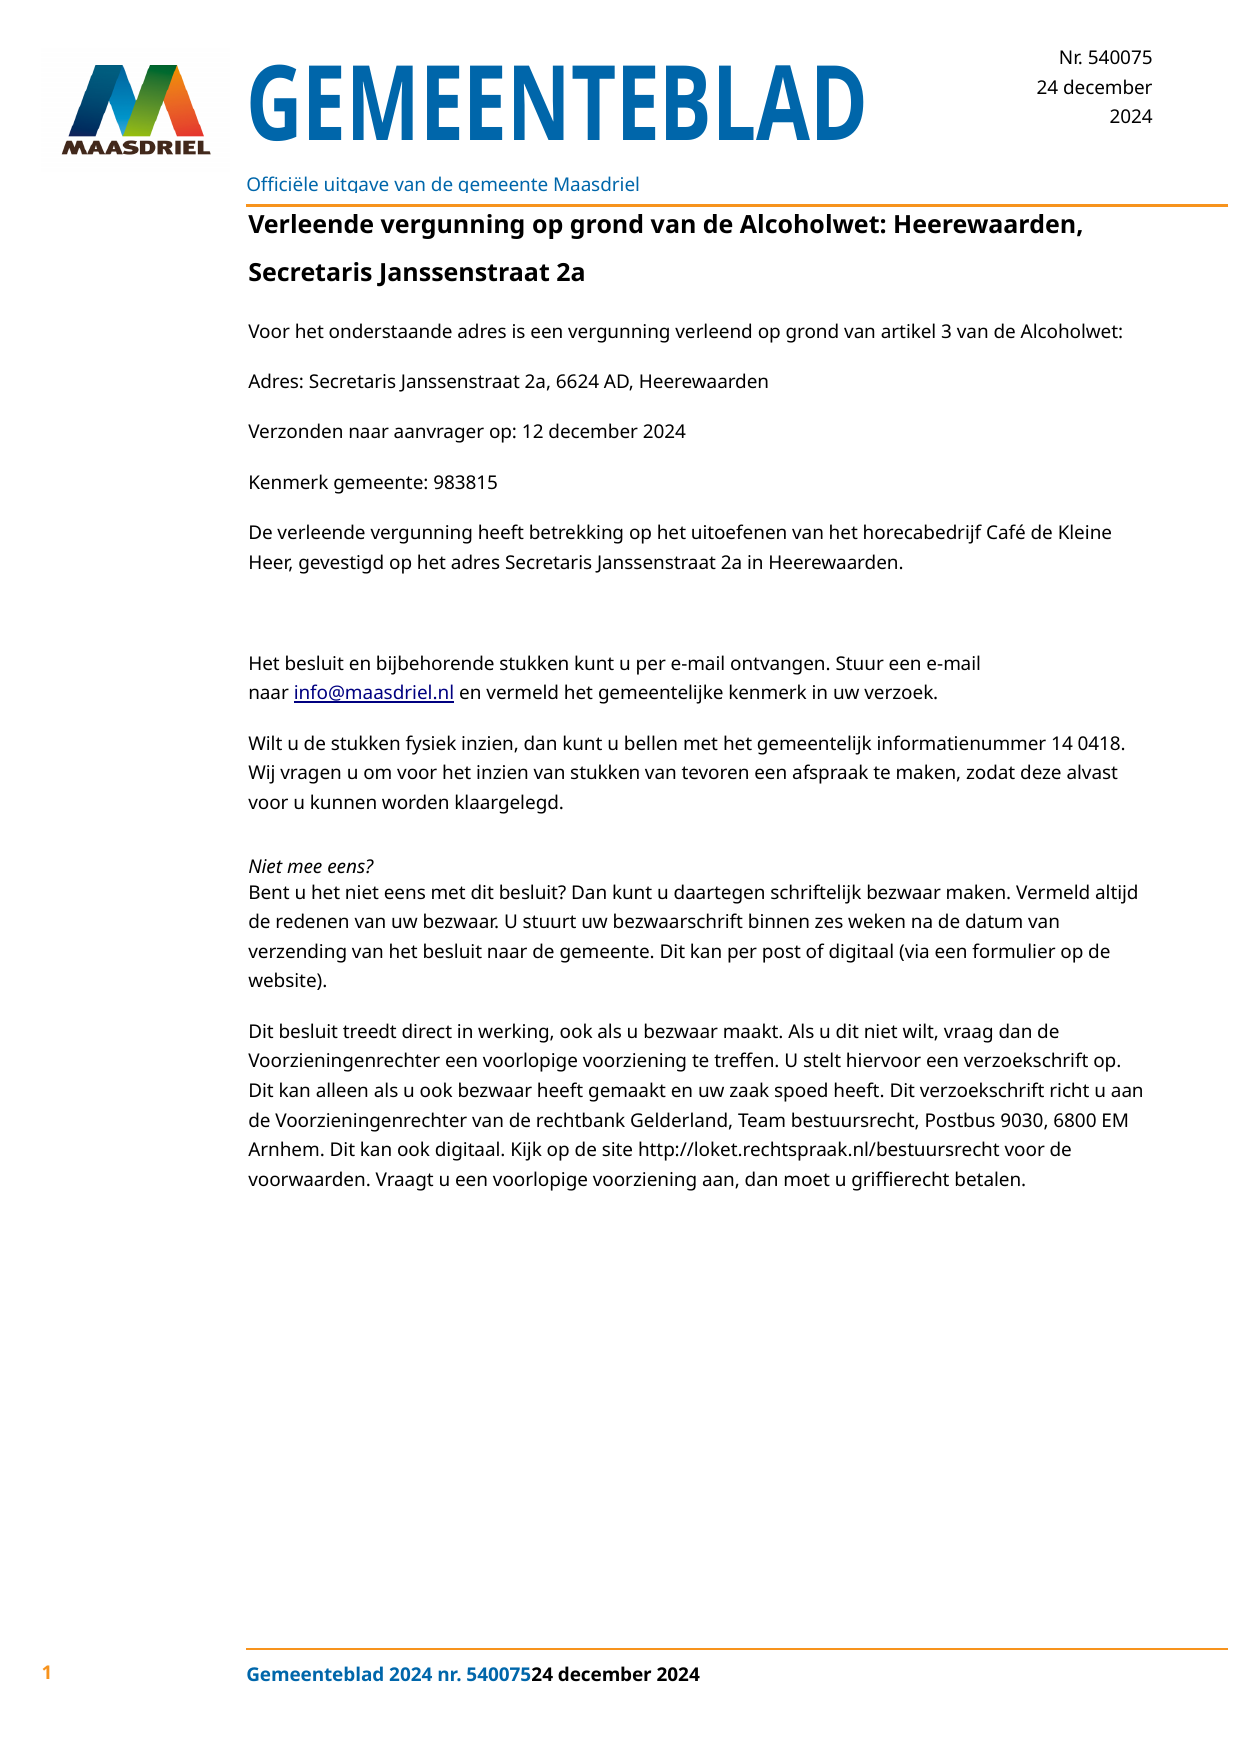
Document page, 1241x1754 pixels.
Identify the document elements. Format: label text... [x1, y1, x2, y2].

text Verzonden naar aanvrager op: 12 december 2024 [248, 419, 1152, 444]
text Adres: Secretaris Janssenstraat 2a, 6624 AD, Heerewaarden [248, 368, 1152, 394]
text De verleende vergunning heeft betrekking op het uitoefenen van het horecabedrijf Café de Kleine Heer, gevestigd op het adres Secretaris Janssenstraat 2a in Heerewaarden. [248, 519, 1152, 575]
text Niet mee eens? [248, 853, 1152, 879]
text Wilt u de stukken fysiek inzien, dan kunt u bellen met het gemeentelijk informatienummer 14 0418. Wij vragen u om voor het inzien van stukken van tevoren een afspraak te maken, zodat deze alvast voor u kunnen worden klaargelegd. [248, 730, 1152, 815]
text Bent u het niet eens met dit besluit? Dan kunt u daartegen schriftelijk bezwaar maken. Vermeld altijd de redenen van uw bezwaar. U stuurt uw bezwaarschrift binnen zes weken na de datum van verzending van het besluit naar de gemeente. Dit kan per post of digitaal (via een formulier op de website). [248, 879, 1152, 993]
text Het besluit en bijbehorende stukken kunt u per e-mail ontvangen. Stuur een e-mail naar info@maasdriel.nl en vermeld het gemeentelijke kenmerk in uw verzoek. [248, 650, 1152, 705]
text Kenmerk gemeente: 983815 [248, 469, 1152, 495]
picture [41, 47, 231, 172]
text Voor het onderstaande adres is een vergunning verleend op grond van artikel 3 van de Alcoholwet: [248, 318, 1152, 344]
text Verleende vergunning op grond van de Alcoholwet: Heerewaarden, Secretaris Janssenstraat 2a [248, 207, 1152, 288]
text Dit besluit treedt direct in werking, ook als u bezwaar maakt. Als u dit niet wilt, vraag dan de Voorzieningenrechter een voorlopige voorziening te treffen. U stelt hiervoor een verzoekschrift op. Dit kan alleen als u ook bezwaar heeft gemaakt en uw zaak spoed heeft. Dit verzoekschrift richt u aan de Voorzieningenrechter van de rechtbank Gelderland, Team bestuursrecht, Postbus 9030, 6800 EM Arnhem. Dit kan ook digitaal. Kijk op de site http://loket.rechtspraak.nl/bestuursrecht voor de voorwaarden. Vraagt u een voorlopige voorziening aan, dan moet u griffierecht betalen. [248, 1018, 1152, 1192]
